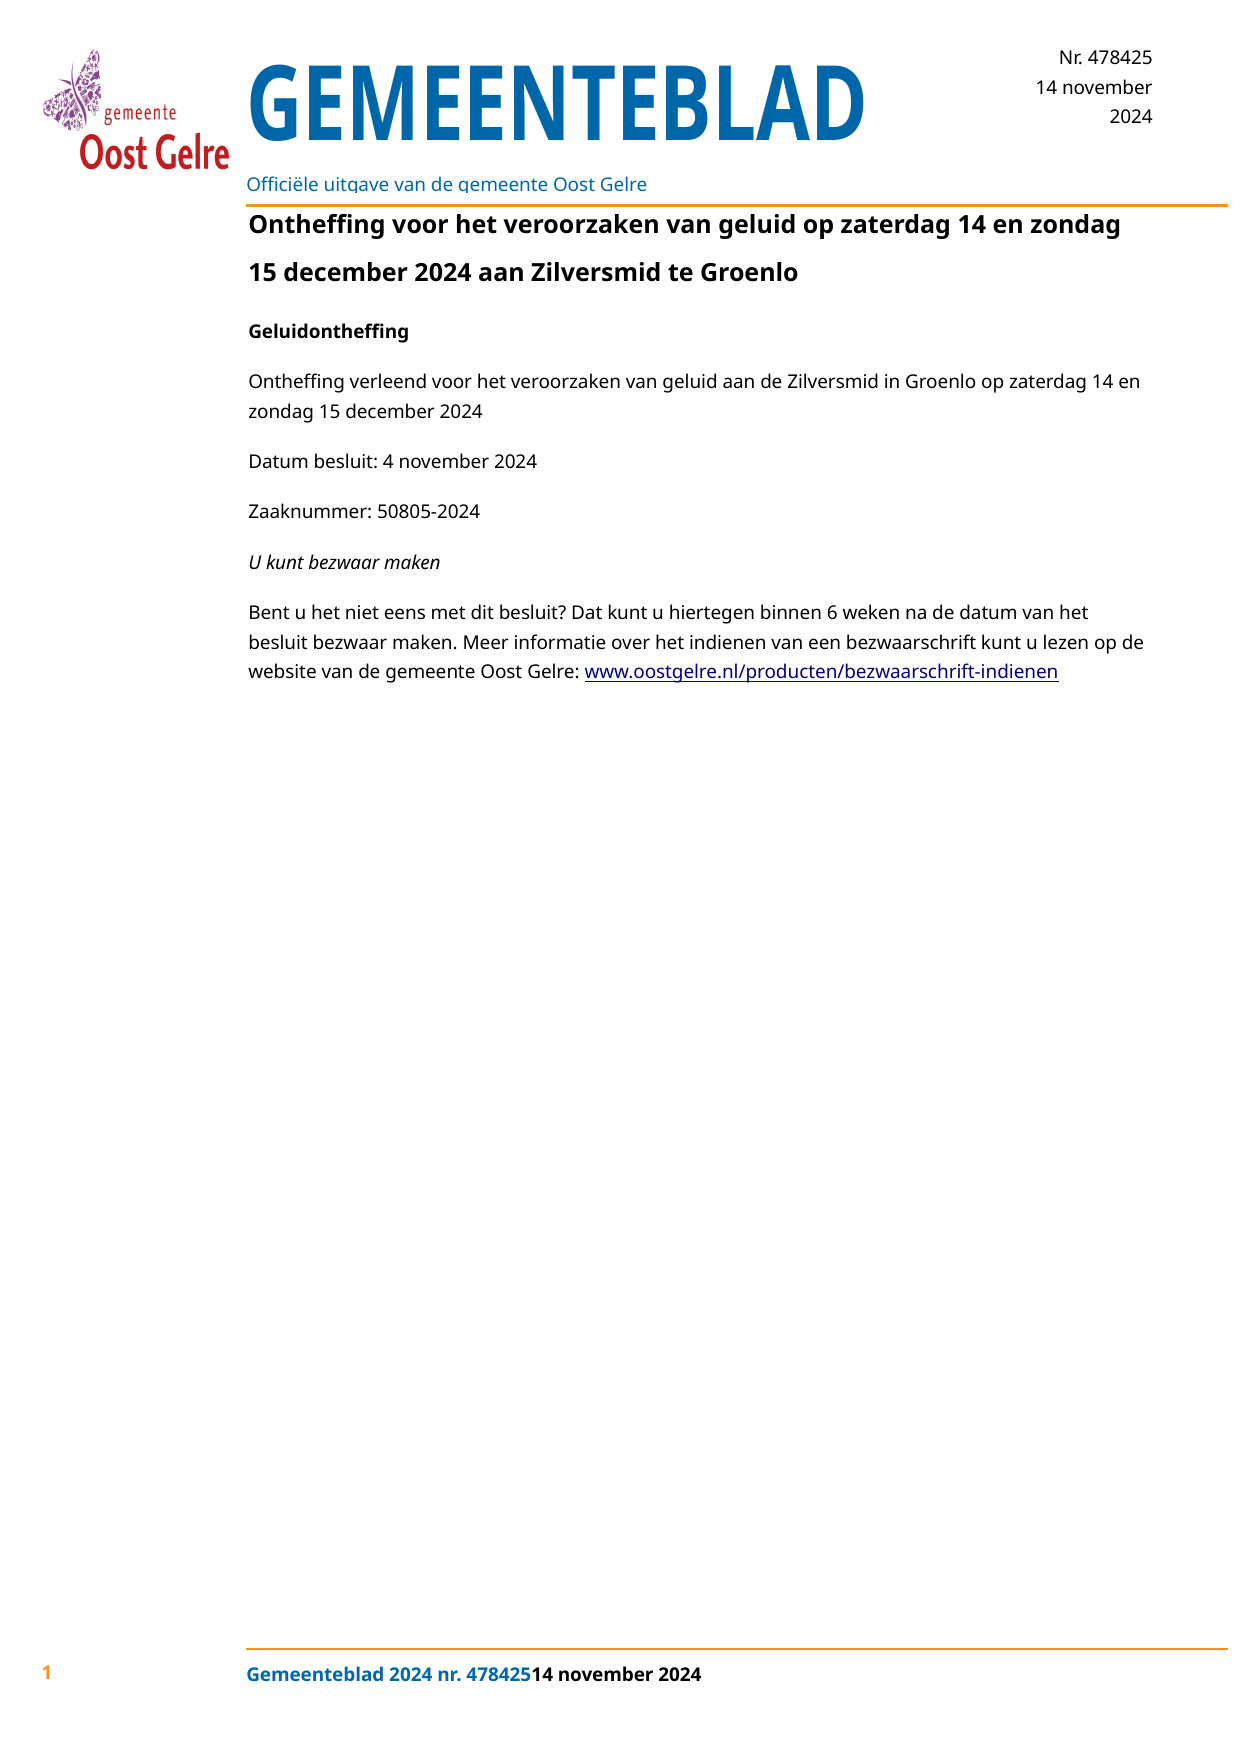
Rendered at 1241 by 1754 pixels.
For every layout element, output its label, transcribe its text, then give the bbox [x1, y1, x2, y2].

text Datum besluit: 4 november 2024 [248, 448, 1152, 474]
text Geluidontheffing [248, 318, 1152, 344]
text Ontheffing voor het veroorzaken van geluid op zaterdag 14 en zondag 15 december 2024 aan Zilversmid te Groenlo [248, 207, 1152, 288]
text Ontheffing verleend voor het veroorzaken van geluid aan de Zilversmid in Groenlo op zaterdag 14 en zondag 15 december 2024 [248, 368, 1152, 424]
text Bent u het niet eens met dit besluit? Dat kunt u hiertegen binnen 6 weken na de datum van het besluit bezwaar maken. Meer informatie over het indienen van een bezwaarschrift kunt u lezen op de website van de gemeente Oost Gelre: www.oostgelre.nl/producten/bezwaarschrift-indienen [248, 599, 1152, 684]
text U kunt bezwaar maken [248, 549, 1152, 575]
text Zaaknummer: 50805-2024 [248, 499, 1152, 524]
picture [41, 47, 231, 172]
